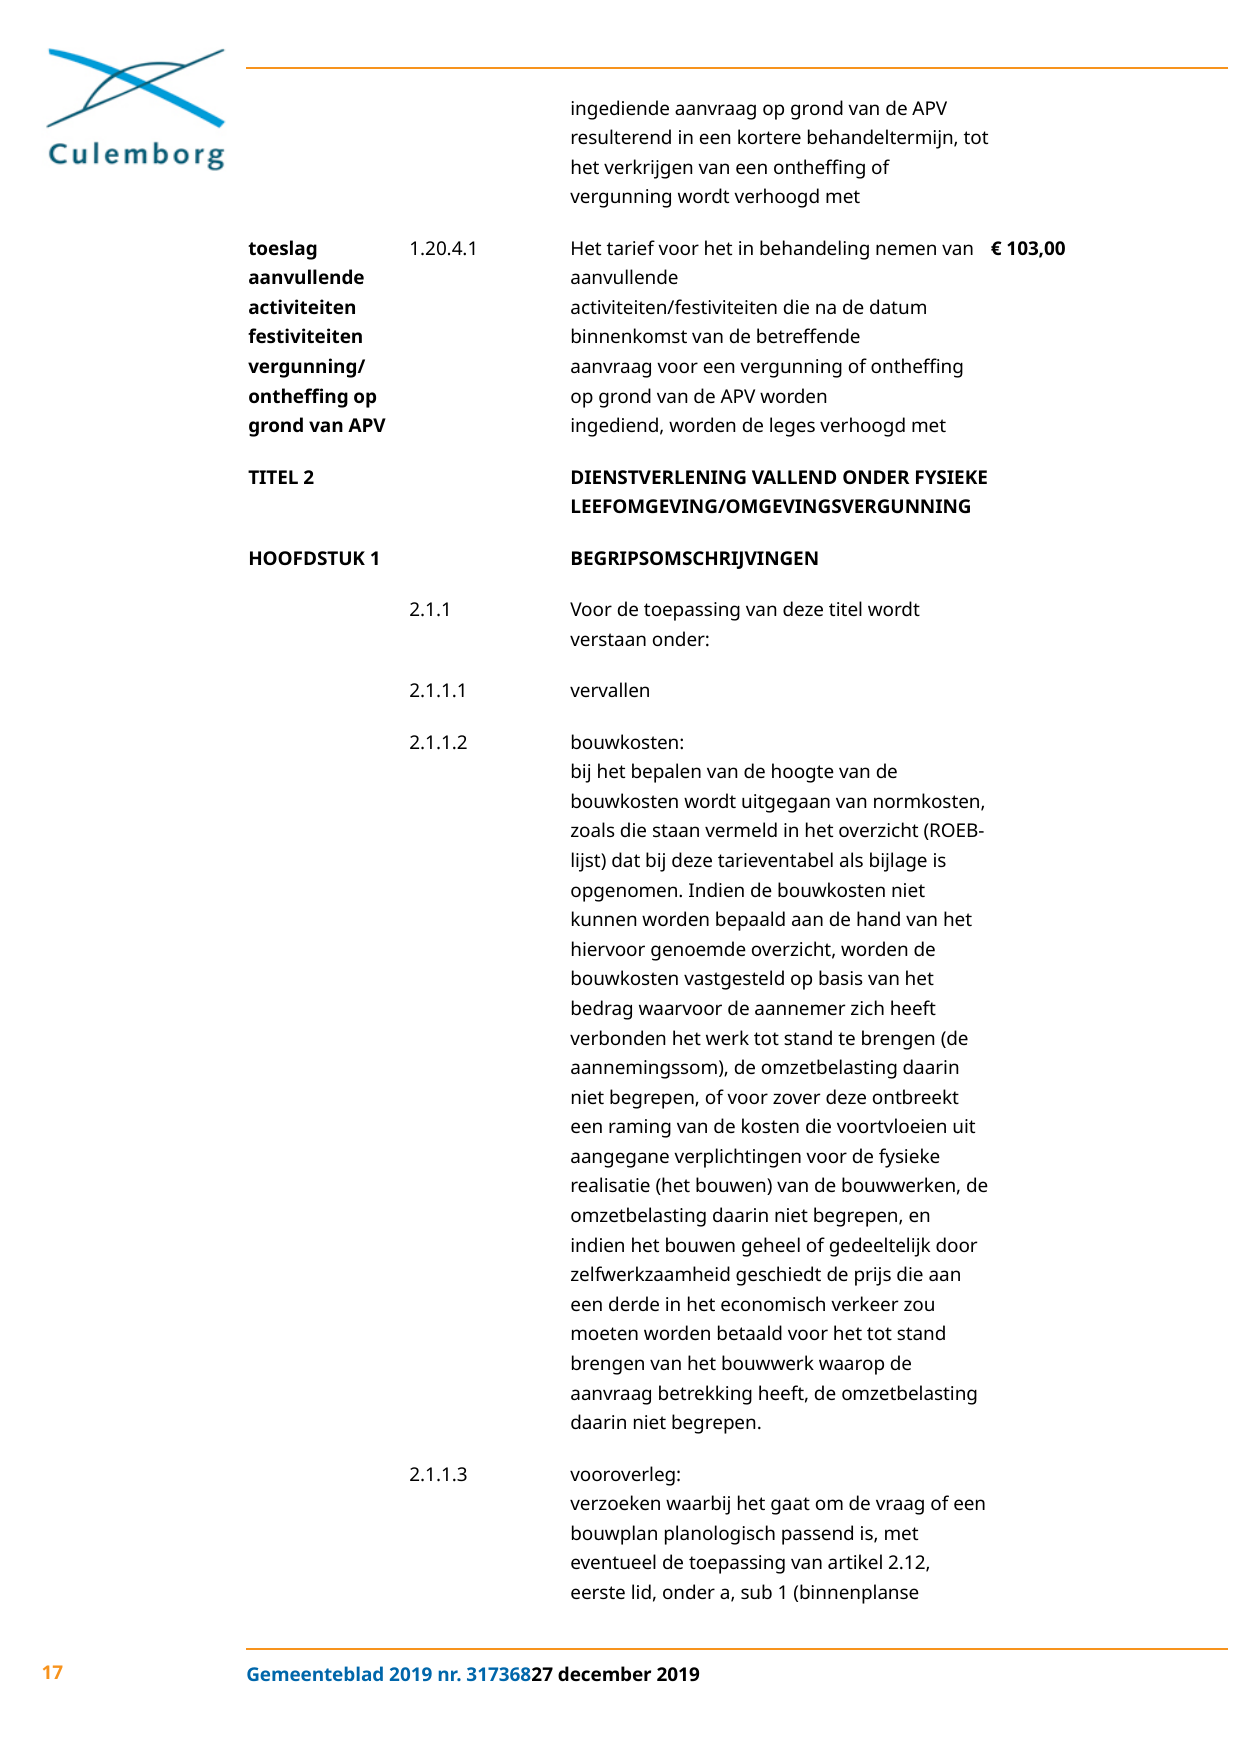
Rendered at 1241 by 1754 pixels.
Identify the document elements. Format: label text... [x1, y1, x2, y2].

table_cell [991, 571, 1152, 596]
table_cell [991, 596, 1152, 652]
table_cell [570, 652, 991, 677]
picture [41, 47, 231, 172]
table_cell 2.1.1.1 [409, 678, 570, 703]
table_cell BEGRIPSOMSCHRIJVINGEN [570, 545, 991, 571]
table_cell [248, 703, 409, 729]
table_cell [248, 729, 409, 1435]
table_cell [248, 1461, 409, 1605]
table_cell [409, 209, 570, 235]
table_cell [991, 729, 1152, 1435]
table_cell [409, 464, 570, 519]
table_cell [248, 596, 409, 652]
table_cell [409, 438, 570, 464]
table_cell [248, 519, 409, 545]
table_cell [570, 209, 991, 235]
table_cell [248, 678, 409, 703]
table_cell [991, 464, 1152, 519]
table_cell [570, 519, 991, 545]
table_cell 2.1.1.2 [409, 729, 570, 1435]
table_cell [248, 95, 409, 209]
table_cell [991, 519, 1152, 545]
table_cell [991, 545, 1152, 571]
table_cell € 103,00 [991, 235, 1152, 438]
table_cell [570, 571, 991, 596]
table_cell [248, 1435, 409, 1461]
table_cell toeslag aanvullende activiteiten festiviteiten vergunning/ ontheffing op grond van APV [248, 235, 409, 438]
table_cell [991, 678, 1152, 703]
table_cell 1.20.4.1 [409, 235, 570, 438]
table_cell HOOFDSTUK 1 [248, 545, 409, 571]
table_cell 2.1.1.3 [409, 1461, 570, 1605]
table_cell [409, 1435, 570, 1461]
table_cell [991, 95, 1152, 209]
table_cell 2.1.1 [409, 596, 570, 652]
table_cell [409, 545, 570, 571]
table_cell ingediende aanvraag op grond van de APV resulterend in een kortere behandeltermijn, tot het verkrijgen van een ontheffing of vergunning wordt verhoogd met [570, 95, 991, 209]
table_cell [248, 652, 409, 677]
table_cell bouwkosten: bij het bepalen van de hoogte van de bouwkosten wordt uitgegaan van normkosten, zoals die staan vermeld in het overzicht (ROEB-lijst) dat bij deze tarieventabel als bijlage is opgenomen. Indien de bouwkosten niet kunnen worden bepaald aan de hand van het hiervoor genoemde overzicht, worden de bouwkosten vastgesteld op basis van het bedrag waarvoor de aannemer zich heeft verbonden het werk tot stand te brengen (de aannemingssom), de omzetbelasting daarin niet begrepen, of voor zover deze ontbreekt een raming van de kosten die voortvloeien uit aangegane verplichtingen voor de fysieke realisatie (het bouwen) van de bouwwerken, de omzetbelasting daarin niet begrepen, en indien het bouwen geheel of gedeeltelijk door zelfwerkzaamheid geschiedt de prijs die aan een derde in het economisch verkeer zou moeten worden betaald voor het tot stand brengen van het bouwwerk waarop de aanvraag betrekking heeft, de omzetbelasting daarin niet begrepen. [570, 729, 991, 1435]
table_cell [991, 438, 1152, 464]
table_cell TITEL 2 [248, 464, 409, 519]
table_cell [570, 438, 991, 464]
table_cell [570, 1435, 991, 1461]
table_cell Het tarief voor het in behandeling nemen van aanvullende activiteiten/festiviteiten die na de datum binnenkomst van de betreffende aanvraag voor een vergunning of ontheffing op grond van de APV worden ingediend, worden de leges verhoogd met [570, 235, 991, 438]
table_cell [991, 1435, 1152, 1461]
table_cell [248, 571, 409, 596]
table_cell [409, 95, 570, 209]
table_cell [570, 703, 991, 729]
table_cell [409, 652, 570, 677]
table_cell [248, 438, 409, 464]
table_cell [991, 703, 1152, 729]
table_cell [248, 209, 409, 235]
table_cell [991, 652, 1152, 677]
table_cell Voor de toepassing van deze titel wordt verstaan onder: [570, 596, 991, 652]
table_cell [409, 703, 570, 729]
table_cell [409, 519, 570, 545]
table_cell [991, 1461, 1152, 1605]
table_cell vooroverleg: verzoeken waarbij het gaat om de vraag of een bouwplan planologisch passend is, met eventueel de toepassing van artikel 2.12, eerste lid, onder a, sub 1 (binnenplanse [570, 1461, 991, 1605]
table_cell DIENSTVERLENING VALLEND ONDER FYSIEKE LEEFOMGEVING/OMGEVINGSVERGUNNING [570, 464, 991, 519]
table_cell [409, 571, 570, 596]
table_cell [991, 209, 1152, 235]
table_cell vervallen [570, 678, 991, 703]
